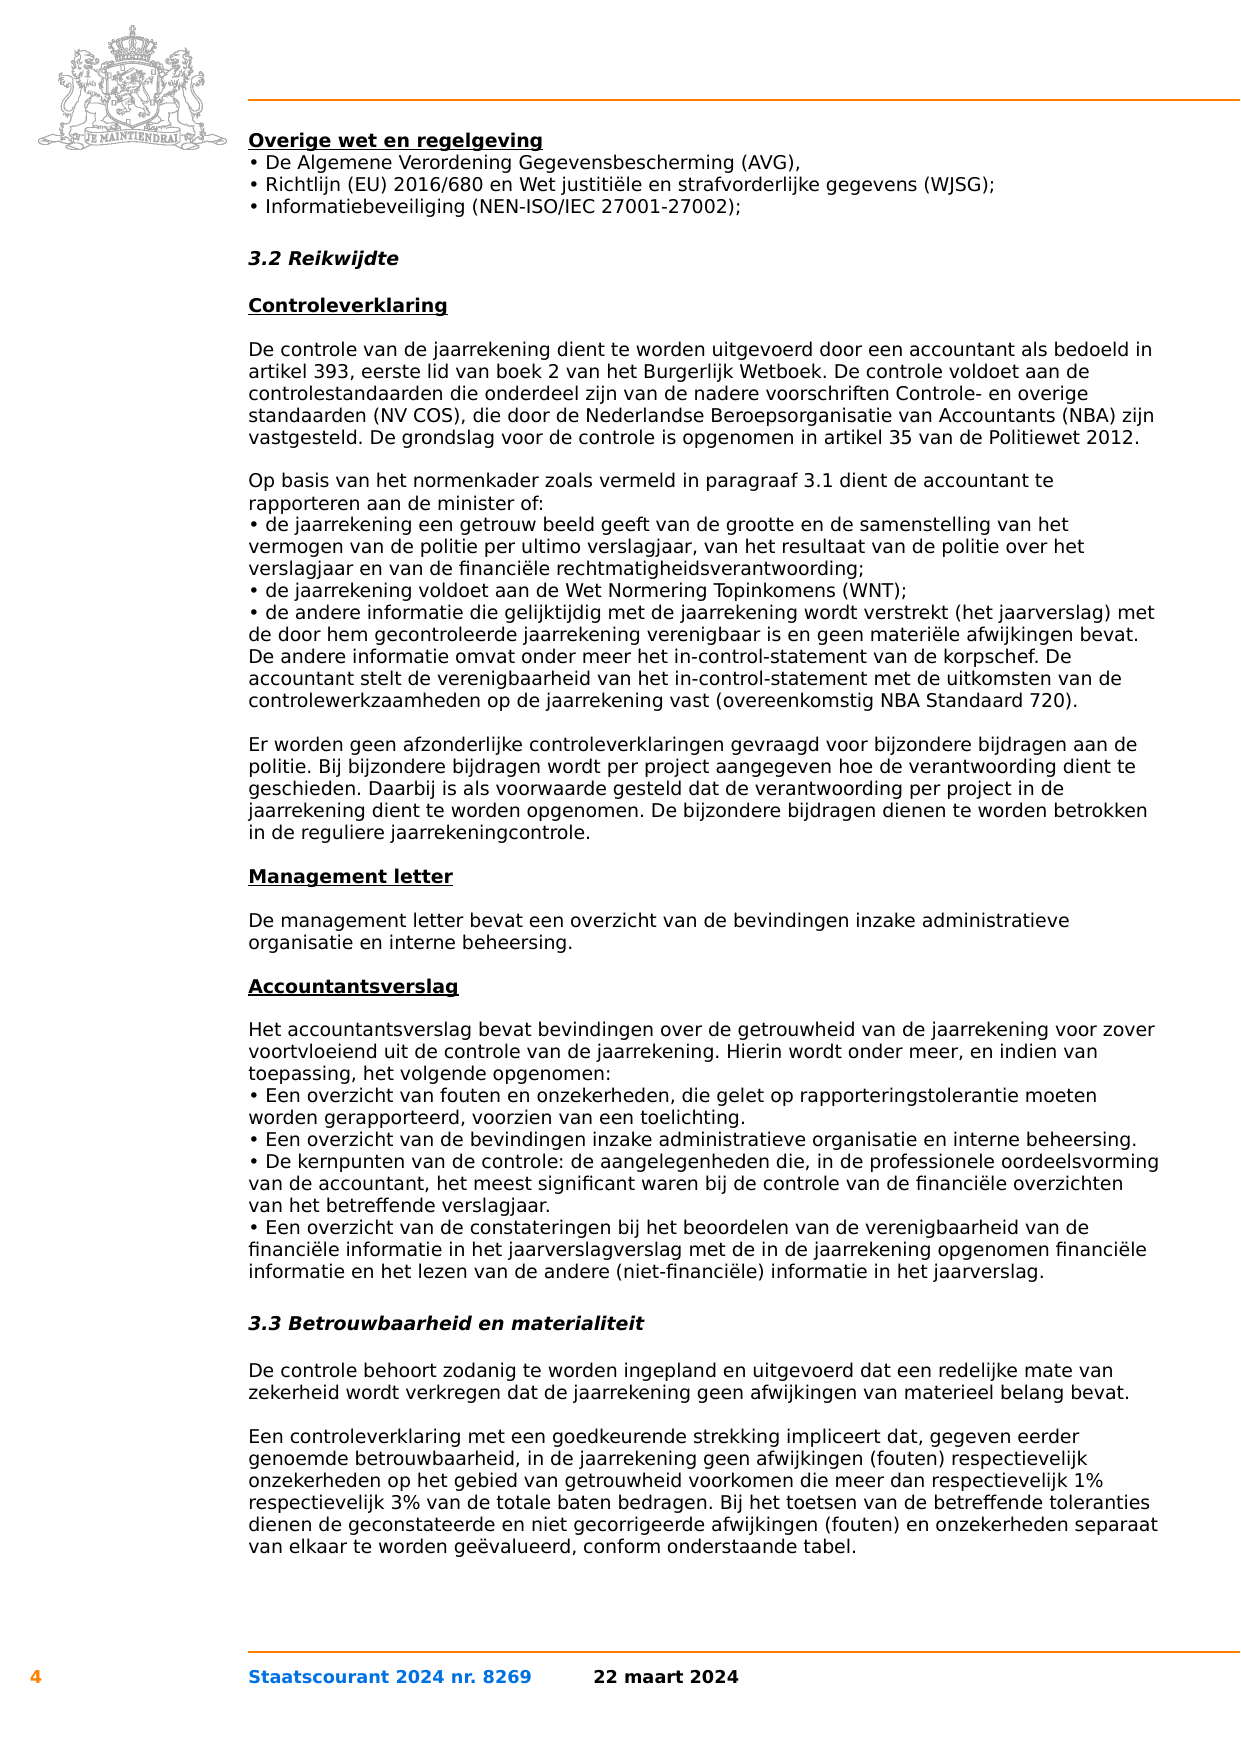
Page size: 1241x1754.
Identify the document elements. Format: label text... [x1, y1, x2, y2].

text De controle van de jaarrekening dient te worden uitgevoerd door een accountant als bedoeld in artikel 393, eerste lid van boek 2 van het Burgerlijk Wetboek. De controle voldoet aan de controlestandaarden die onderdeel zijn van de nadere voorschriften Controle- en overige standaarden (NV COS), die door de Nederlandse Beroepsorganisatie van Accountants (NBA) zijn vastgesteld. De grondslag voor de controle is opgenomen in artikel 35 van de Politiewet 2012. [248, 339, 1163, 448]
picture [38, 25, 227, 150]
text • de andere informatie die gelijktijdig met de jaarrekening wordt verstrekt (het jaarverslag) met de door hem gecontroleerde jaarrekening verenigbaar is en geen materiële afwijkingen bevat. De andere informatie omvat onder meer het in-control-statement van de korpschef. De accountant stelt de verenigbaarheid van het in-control-statement met de uitkomsten van de controlewerkzaamheden op de jaarrekening vast (overeenkomstig NBA Standaard 720). [248, 602, 1163, 712]
subtitle Management letter [248, 866, 1163, 888]
text Het accountantsverslag bevat bevindingen over de getrouwheid van de jaarrekening voor zover voortvloeiend uit de controle van de jaarrekening. Hierin wordt onder meer, en indien van toepassing, het volgende opgenomen: [248, 1019, 1163, 1085]
text • Een overzicht van fouten en onzekerheden, die gelet op rapporteringstolerantie moeten worden gerapporteerd, voorzien van een toelichting. [248, 1085, 1163, 1129]
text De management letter bevat een overzicht van de bevindingen inzake administratieve organisatie en interne beheersing. [248, 910, 1163, 954]
text • De kernpunten van de controle: de aangelegenheden die, in de professionele oordeelsvorming van de accountant, het meest significant waren bij de controle van de financiële overzichten van het betreffende verslagjaar. [248, 1151, 1163, 1217]
text • de jaarrekening een getrouw beeld geeft van de grootte en de samenstelling van het vermogen van de politie per ultimo verslagjaar, van het resultaat van de politie over het verslagjaar en van de financiële rechtmatigheidsverantwoording; [248, 514, 1163, 580]
subtitle Controleverklaring [248, 295, 1163, 317]
text • Een overzicht van de bevindingen inzake administratieve organisatie en interne beheersing. [248, 1129, 1163, 1151]
text Er worden geen afzonderlijke controleverklaringen gevraagd voor bijzondere bijdragen aan de politie. Bij bijzondere bijdragen wordt per project aangegeven hoe de verantwoording dient te geschieden. Daarbij is als voorwaarde gesteld dat de verantwoording per project in de jaarrekening dient te worden opgenomen. De bijzondere bijdragen dienen te worden betrokken in de reguliere jaarrekeningcontrole. [248, 734, 1163, 844]
subtitle Accountantsverslag [248, 976, 1163, 997]
text • Richtlijn (EU) 2016/680 en Wet justitiële en strafvorderlijke gegevens (WJSG); [248, 174, 1163, 196]
subtitle 3.2 Reikwijdte [248, 248, 1163, 270]
text • De Algemene Verordening Gegevensbescherming (AVG), [248, 152, 1163, 174]
text Op basis van het normenkader zoals vermeld in paragraaf 3.1 dient de accountant te rapporteren aan de minister of: [248, 470, 1163, 514]
text De controle behoort zodanig te worden ingepland en uitgevoerd dat een redelijke mate van zekerheid wordt verkregen dat de jaarrekening geen afwijkingen van materieel belang bevat. [248, 1360, 1163, 1404]
subtitle Overige wet en regelgeving [248, 130, 1163, 152]
text • de jaarrekening voldoet aan de Wet Normering Topinkomens (WNT); [248, 580, 1163, 602]
text Een controleverklaring met een goedkeurende strekking impliceert dat, gegeven eerder genoemde betrouwbaarheid, in de jaarrekening geen afwijkingen (fouten) respectievelijk onzekerheden op het gebied van getrouwheid voorkomen die meer dan respectievelijk 1% respectievelijk 3% van de totale baten bedragen. Bij het toetsen van de betreffende toleranties dienen de geconstateerde en niet gecorrigeerde afwijkingen (fouten) en onzekerheden separaat van elkaar te worden geëvalueerd, conform onderstaande tabel. [248, 1426, 1163, 1558]
text • Informatiebeveiliging (NEN-ISO/IEC 27001-27002); [248, 196, 1163, 218]
text • Een overzicht van de constateringen bij het beoordelen van de verenigbaarheid van de financiële informatie in het jaarverslagverslag met de in de jaarrekening opgenomen financiële informatie en het lezen van de andere (niet-financiële) informatie in het jaarverslag. [248, 1217, 1163, 1283]
subtitle 3.3 Betrouwbaarheid en materialiteit [248, 1313, 1163, 1335]
